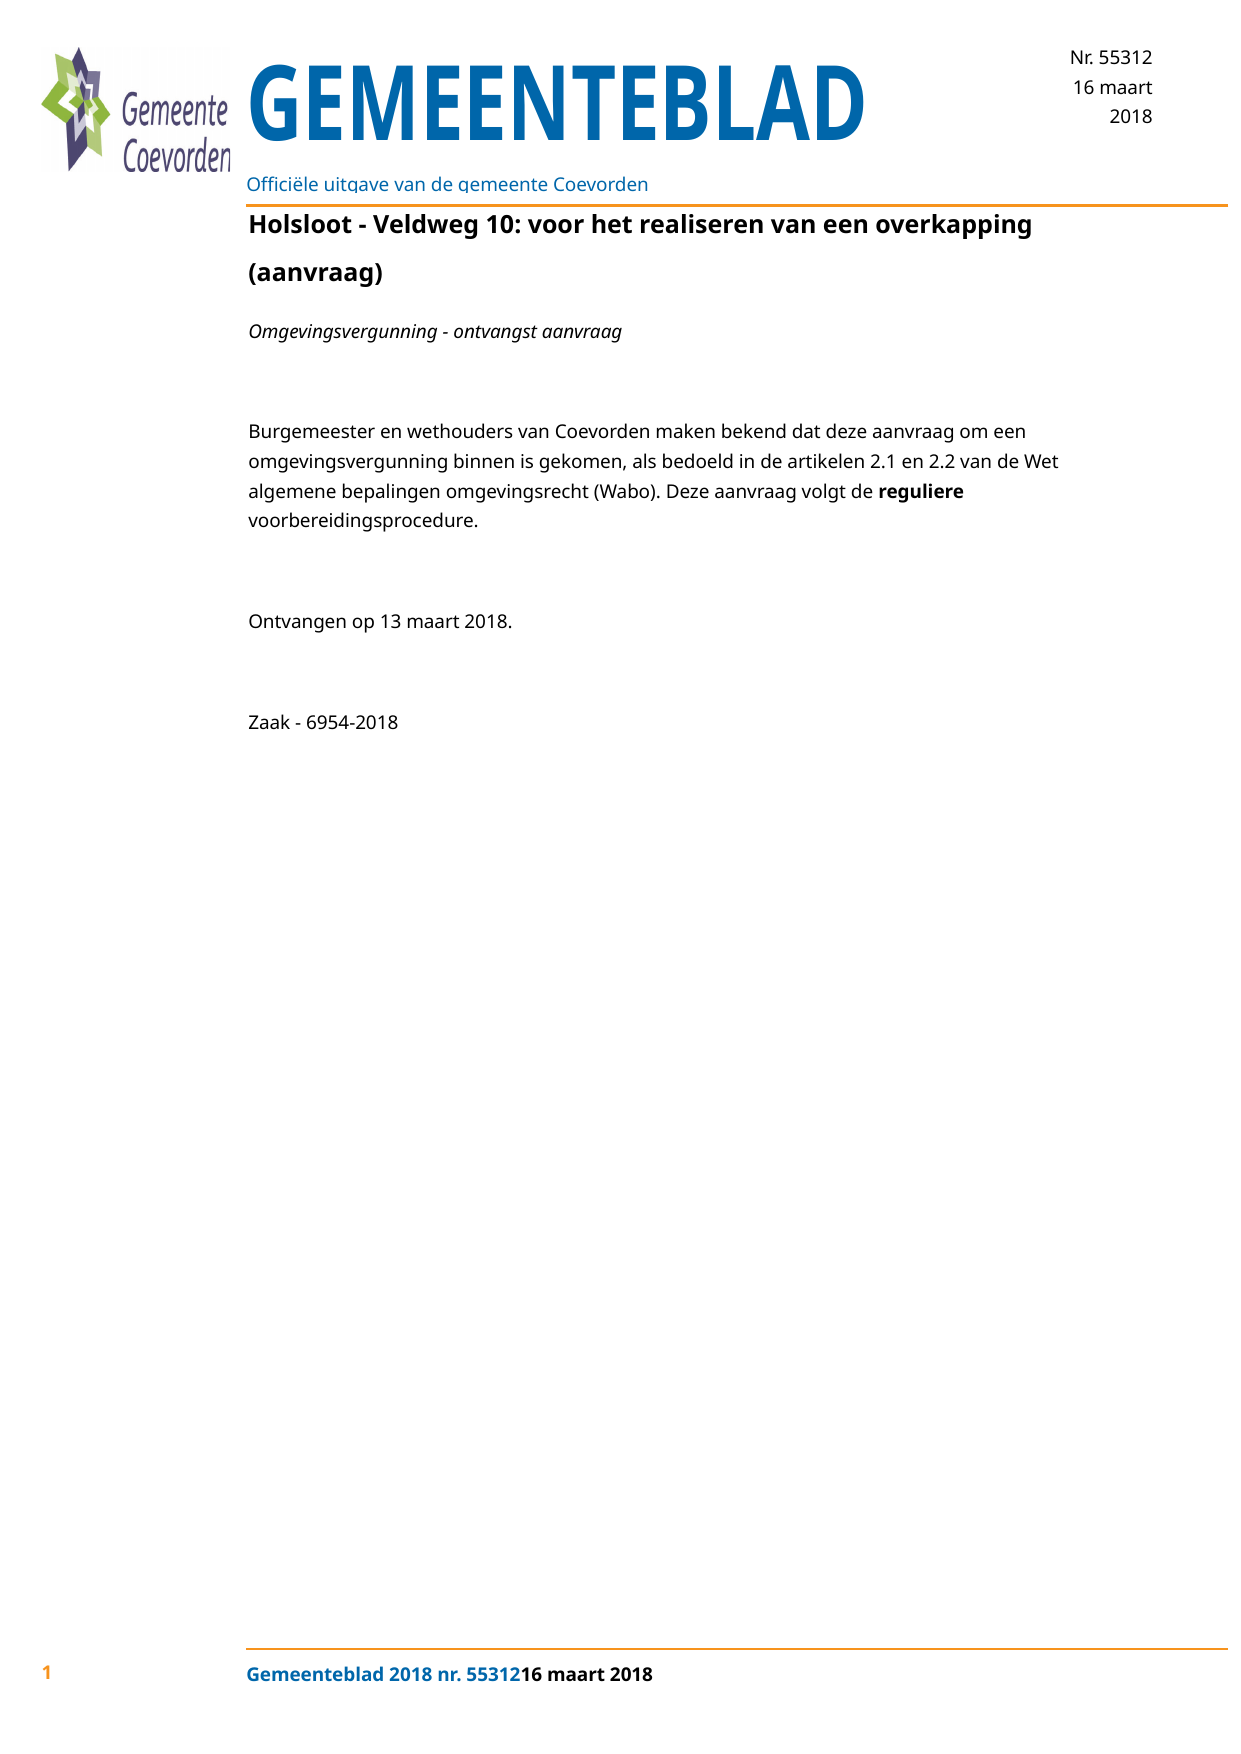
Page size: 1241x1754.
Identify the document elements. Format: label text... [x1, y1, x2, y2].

text Holsloot - Veldweg 10: voor het realiseren van een overkapping (aanvraag) [248, 207, 1152, 288]
text Omgevingsvergunning - ontvangst aanvraag [248, 318, 1152, 344]
text Zaak - 6954-2018 [248, 709, 1152, 735]
text Ontvangen op 13 maart 2018. [248, 608, 1152, 634]
picture [41, 47, 231, 172]
text Burgemeester en wethouders van Coevorden maken bekend dat deze aanvraag om een omgevingsvergunning binnen is gekomen, als bedoeld in de artikelen 2.1 en 2.2 van de Wet algemene bepalingen omgevingsrecht (Wabo). Deze aanvraag volgt de reguliere voorbereidingsprocedure. [248, 419, 1152, 533]
